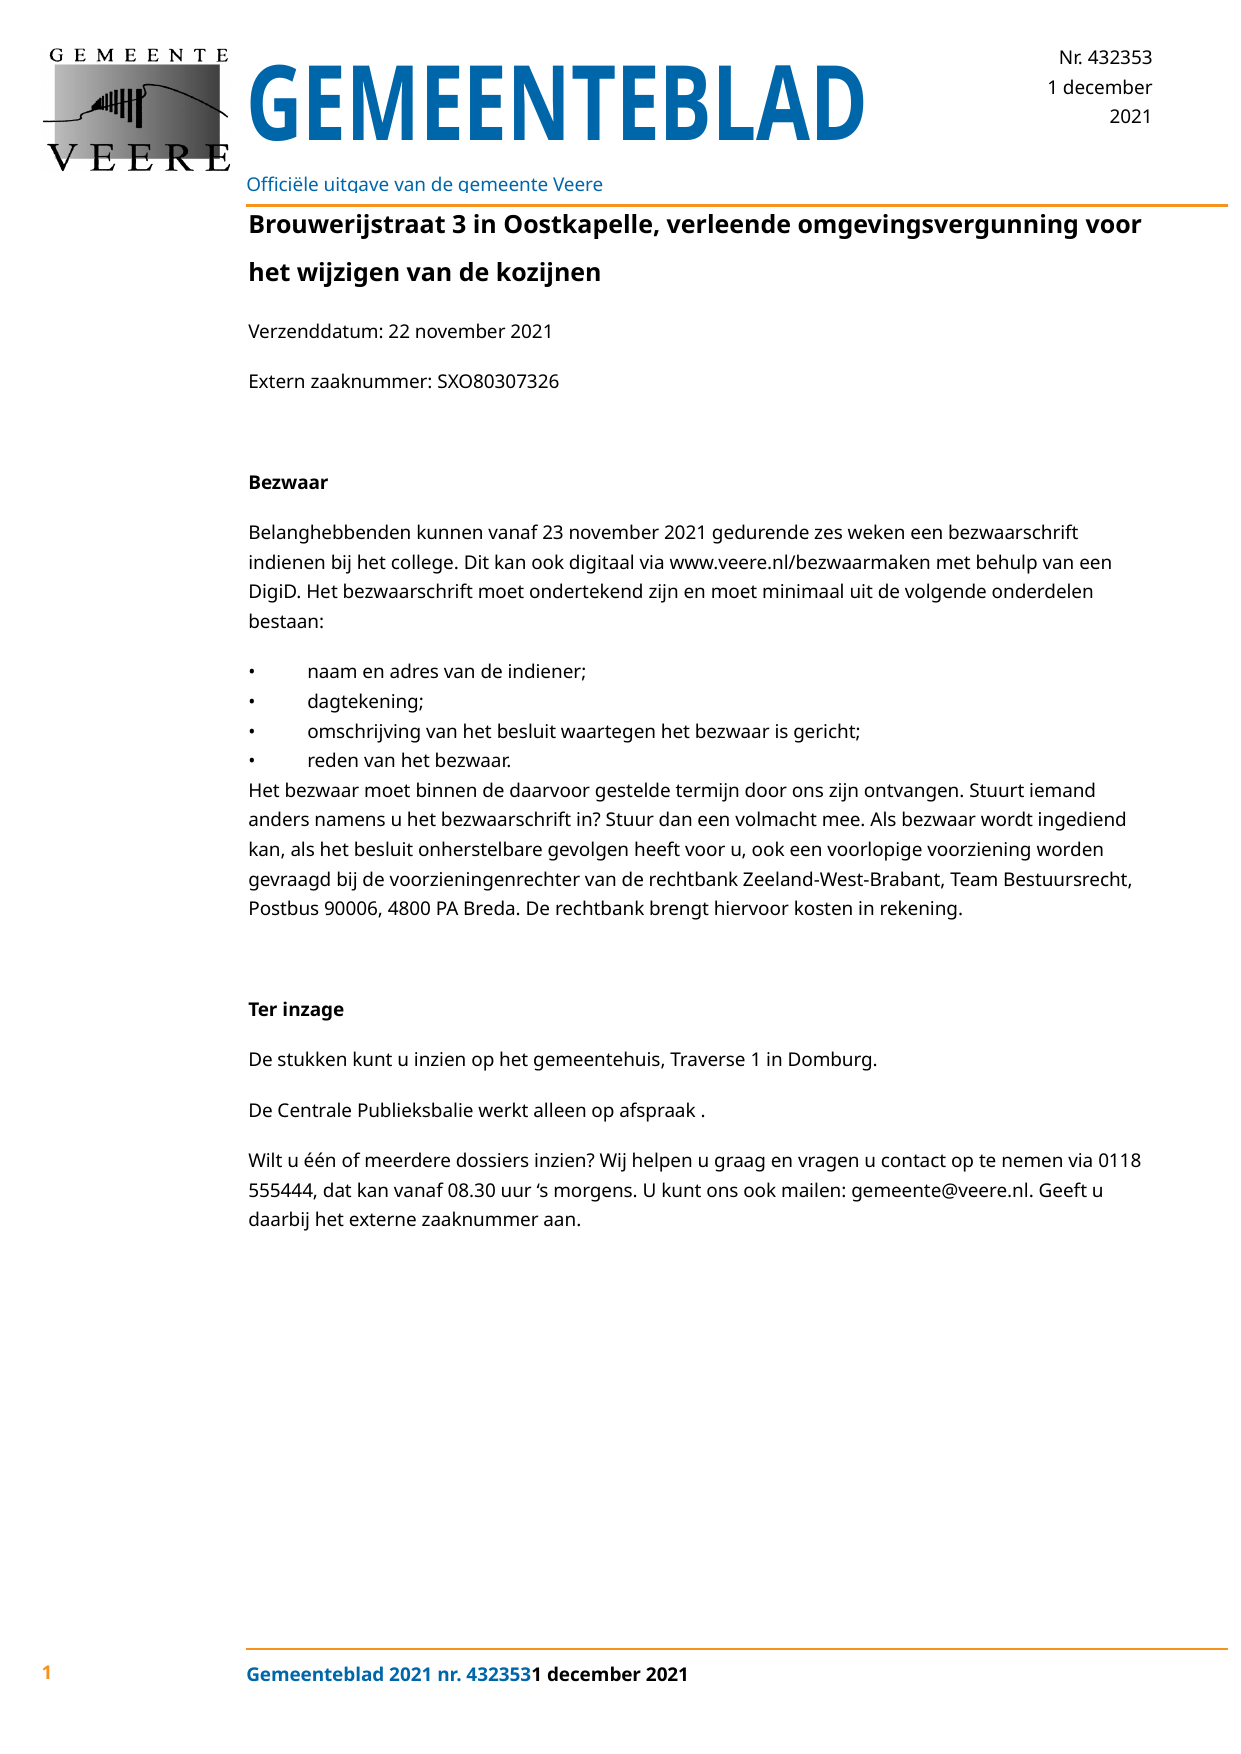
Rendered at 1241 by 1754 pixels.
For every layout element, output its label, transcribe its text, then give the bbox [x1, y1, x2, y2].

picture [41, 47, 231, 172]
list naam en adres van de indiener; [248, 659, 1152, 684]
text De Centrale Publieksbalie werkt alleen op afspraak . [248, 1097, 1152, 1123]
list omschrijving van het besluit waartegen het bezwaar is gericht; [248, 718, 1152, 744]
text Verzenddatum: 22 november 2021 [248, 318, 1152, 344]
text Bezwaar [248, 469, 1152, 495]
text Wilt u één of meerdere dossiers inzien? Wij helpen u graag en vragen u contact op te nemen via 0118 555444, dat kan vanaf 08.30 uur ‘s morgens. U kunt ons ook mailen: gemeente@veere.nl. Geeft u daarbij het externe zaaknummer aan. [248, 1147, 1152, 1232]
text Brouwerijstraat 3 in Oostkapelle, verleende omgevingsvergunning voor het wijzigen van de kozijnen [248, 207, 1152, 288]
text De stukken kunt u inzien op het gemeentehuis, Traverse 1 in Domburg. [248, 1047, 1152, 1072]
text Ter inzage [248, 996, 1152, 1022]
text Het bezwaar moet binnen de daarvoor gestelde termijn door ons zijn ontvangen. Stuurt iemand anders namens u het bezwaarschrift in? Stuur dan een volmacht mee. Als bezwaar wordt ingediend kan, als het besluit onherstelbare gevolgen heeft voor u, ook een voorlopige voorziening worden gevraagd bij de voorzieningenrechter van de rechtbank Zeeland-West-Brabant, Team Bestuursrecht, Postbus 90006, 4800 PA Breda. De rechtbank brengt hiervoor kosten in rekening. [248, 777, 1152, 921]
list reden van het bezwaar. [248, 747, 1152, 773]
text Extern zaaknummer: SXO80307326 [248, 368, 1152, 394]
list dagtekening; [248, 688, 1152, 714]
text Belanghebbenden kunnen vanaf 23 november 2021 gedurende zes weken een bezwaarschrift indienen bij het college. Dit kan ook digitaal via www.veere.nl/bezwaarmaken met behulp van een DigiD. Het bezwaarschrift moet ondertekend zijn en moet minimaal uit de volgende onderdelen bestaan: [248, 519, 1152, 634]
